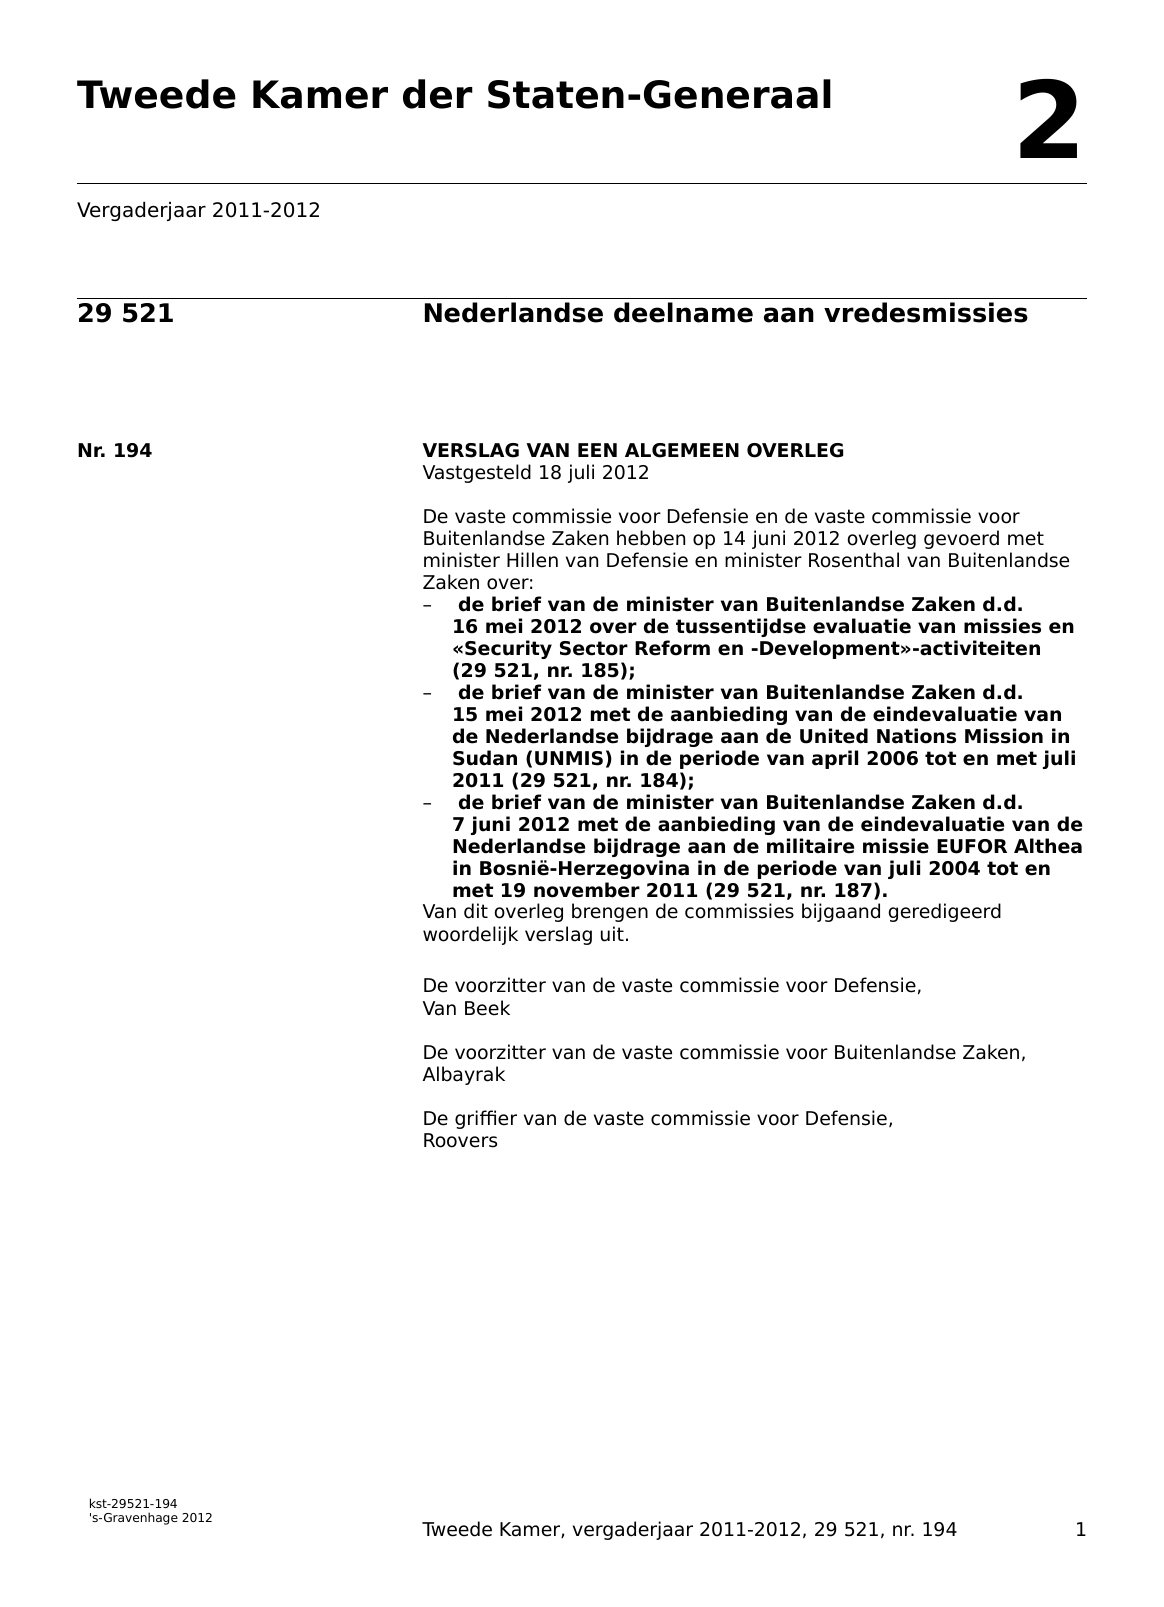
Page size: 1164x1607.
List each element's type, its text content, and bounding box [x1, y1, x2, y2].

subtitle Nr. 194 VERSLAG VAN EEN ALGEMEEN OVERLEG [77, 440, 1087, 462]
table_header 2 [886, 59, 1087, 183]
text De voorzitter van de vaste commissie voor Buitenlandse Zaken, Albayrak [422, 1042, 1087, 1086]
text – de brief van de minister van Buitenlandse Zaken d.d. 7 juni 2012 met de aanbieding van de eindevaluatie van de Nederlandse bijdrage aan de militaire missie EUFOR Althea in Bosnië-Herzegovina in de periode van juli 2004 tot en met 19 november 2011 (29 521, nr. 187). [422, 792, 1087, 901]
subtitle 29 521 Nederlandse deelname aan vredesmissies [77, 299, 1087, 329]
text De voorzitter van de vaste commissie voor Defensie, Van Beek [422, 975, 1087, 1019]
text Van dit overleg brengen de commissies bijgaand geredigeerd woordelijk verslag uit. [422, 901, 1087, 945]
text Vastgesteld 18 juli 2012 [422, 462, 1087, 484]
text kst-29521-194 [88, 1497, 323, 1511]
text De griffier van de vaste commissie voor Defensie, Roovers [422, 1108, 1087, 1152]
table_header Tweede Kamer der Staten-Generaal [77, 59, 886, 183]
text – de brief van de minister van Buitenlandse Zaken d.d. 16 mei 2012 over de tussentijdse evaluatie van missies en «Security Sector Reform en -Development»-activiteiten (29 521, nr. 185); [422, 594, 1087, 682]
text 's-Gravenhage 2012 [88, 1511, 323, 1525]
text – de brief van de minister van Buitenlandse Zaken d.d. 15 mei 2012 met de aanbieding van de eindevaluatie van de Nederlandse bijdrage aan de United Nations Mission in Sudan (UNMIS) in de periode van april 2006 tot en met juli 2011 (29 521, nr. 184); [422, 682, 1087, 792]
table_cell Vergaderjaar 2011-2012 [77, 184, 1087, 298]
text De vaste commissie voor Defensie en de vaste commissie voor Buitenlandse Zaken hebben op 14 juni 2012 overleg gevoerd met minister Hillen van Defensie en minister Rosenthal van Buitenlandse Zaken over: [422, 506, 1087, 594]
